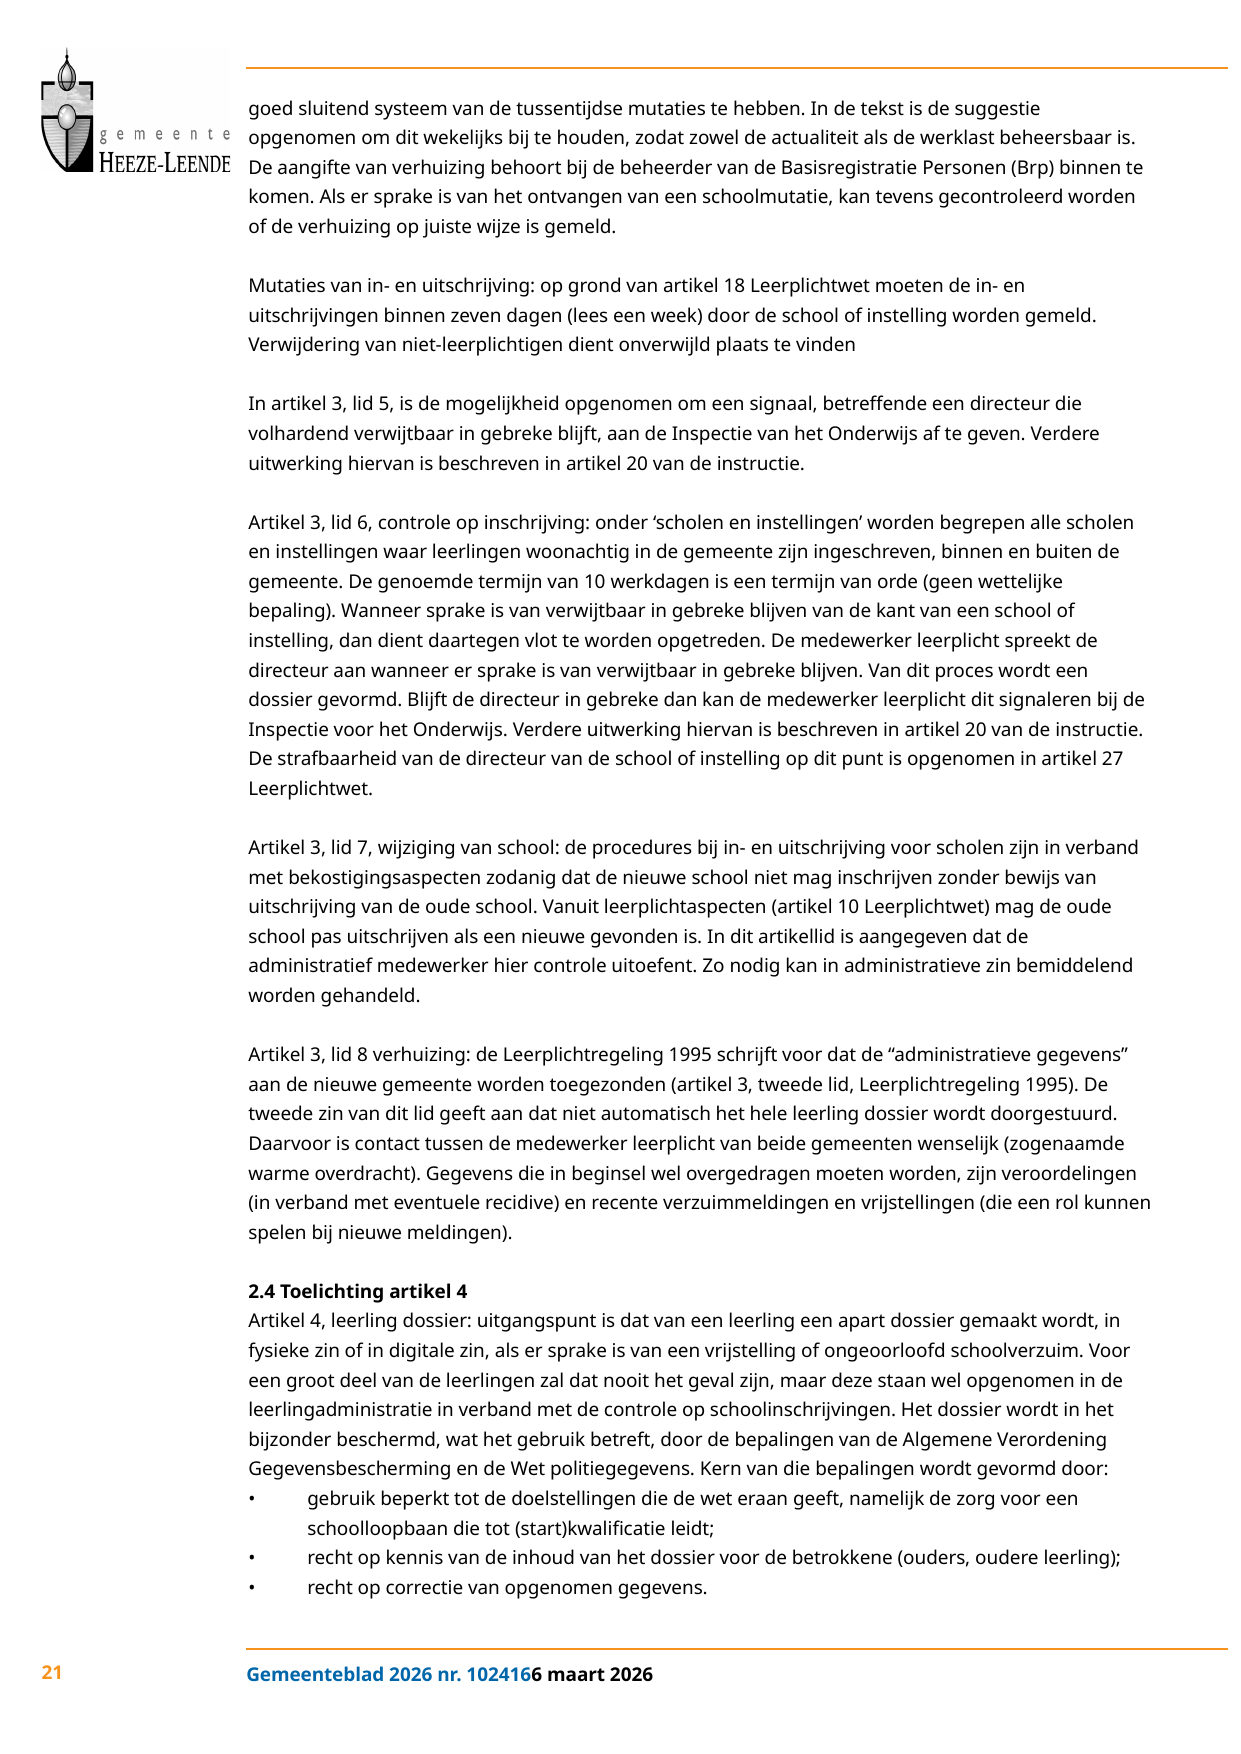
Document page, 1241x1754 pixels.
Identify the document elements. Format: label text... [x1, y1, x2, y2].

text In artikel 3, lid 5, is de mogelijkheid opgenomen om een signaal, betreffende een directeur die volhardend verwijtbaar in gebreke blijft, aan de Inspectie van het Onderwijs af te geven. Verdere uitwerking hiervan is beschreven in artikel 20 van de instructie. [248, 391, 1152, 476]
text De strafbaarheid van de directeur van de school of instelling op dit punt is opgenomen in artikel 27 Leerplichtwet. [248, 746, 1152, 801]
text 2.4 Toelichting artikel 4 [248, 1278, 1152, 1304]
text Artikel 3, lid 6, controle op inschrijving: onder ‘scholen en instellingen’ worden begrepen alle scholen en instellingen waar leerlingen woonachtig in de gemeente zijn ingeschreven, binnen en buiten de gemeente. De genoemde termijn van 10 werkdagen is een termijn van orde (geen wettelijke bepaling). Wanneer sprake is van verwijtbaar in gebreke blijven van de kant van een school of instelling, dan dient daartegen vlot te worden opgetreden. De medewerker leerplicht spreekt de directeur aan wanneer er sprake is van verwijtbaar in gebreke blijven. Van dit proces wordt een dossier gevormd. Blijft de directeur in gebreke dan kan de medewerker leerplicht dit signaleren bij de Inspectie voor het Onderwijs. Verdere uitwerking hiervan is beschreven in artikel 20 van de instructie. [248, 509, 1152, 742]
list gebruik beperkt tot de doelstellingen die de wet eraan geeft, namelijk de zorg voor een schoolloopbaan die tot (start)kwalificatie leidt; [248, 1485, 1152, 1541]
text Artikel 3, lid 8 verhuizing: de Leerplichtregeling 1995 schrijft voor dat de “administratieve gegevens” aan de nieuwe gemeente worden toegezonden (artikel 3, tweede lid, Leerplichtregeling 1995). De tweede zin van dit lid geeft aan dat niet automatisch het hele leerling dossier wordt doorgestuurd. Daarvoor is contact tussen de medewerker leerplicht van beide gemeenten wenselijk (zogenaamde warme overdracht). Gegevens die in beginsel wel overgedragen moeten worden, zijn veroordelingen (in verband met eventuele recidive) en recente verzuimmeldingen en vrijstellingen (die een rol kunnen spelen bij nieuwe meldingen). [248, 1041, 1152, 1245]
text Artikel 3, lid 7, wijziging van school: de procedures bij in- en uitschrijving voor scholen zijn in verband met bekostigingsaspecten zodanig dat de nieuwe school niet mag inschrijven zonder bewijs van uitschrijving van de oude school. Vanuit leerplichtaspecten (artikel 10 Leerplichtwet) mag de oude school pas uitschrijven als een nieuwe gevonden is. In dit artikellid is aangegeven dat de administratief medewerker hier controle uitoefent. Zo nodig kan in administratieve zin bemiddelend worden gehandeld. [248, 834, 1152, 1008]
picture [41, 47, 231, 172]
text Artikel 4, leerling dossier: uitgangspunt is dat van een leerling een apart dossier gemaakt wordt, in fysieke zin of in digitale zin, als er sprake is van een vrijstelling of ongeoorloofd schoolverzuim. Voor een groot deel van de leerlingen zal dat nooit het geval zijn, maar deze staan wel opgenomen in de leerlingadministratie in verband met de controle op schoolinschrijvingen. Het dossier wordt in het bijzonder beschermd, wat het gebruik betreft, door de bepalingen van de Algemene Verordening Gegevensbescherming en de Wet politiegegevens. Kern van die bepalingen wordt gevormd door: [248, 1308, 1152, 1481]
list recht op correctie van opgenomen gegevens. [248, 1574, 1152, 1600]
text Mutaties van in- en uitschrijving: op grond van artikel 18 Leerplichtwet moeten de in- en uitschrijvingen binnen zeven dagen (lees een week) door de school of instelling worden gemeld. Verwijdering van niet-leerplichtigen dient onverwijld plaats te vinden [248, 272, 1152, 357]
list recht op kennis van de inhoud van het dossier voor de betrokkene (ouders, oudere leerling); [248, 1544, 1152, 1570]
text goed sluitend systeem van de tussentijdse mutaties te hebben. In de tekst is de suggestie opgenomen om dit wekelijks bij te houden, zodat zowel de actualiteit als de werklast beheersbaar is. De aangifte van verhuizing behoort bij de beheerder van de Basisregistratie Personen (Brp) binnen te komen. Als er sprake is van het ontvangen van een schoolmutatie, kan tevens gecontroleerd worden of de verhuizing op juiste wijze is gemeld. [248, 95, 1152, 239]
